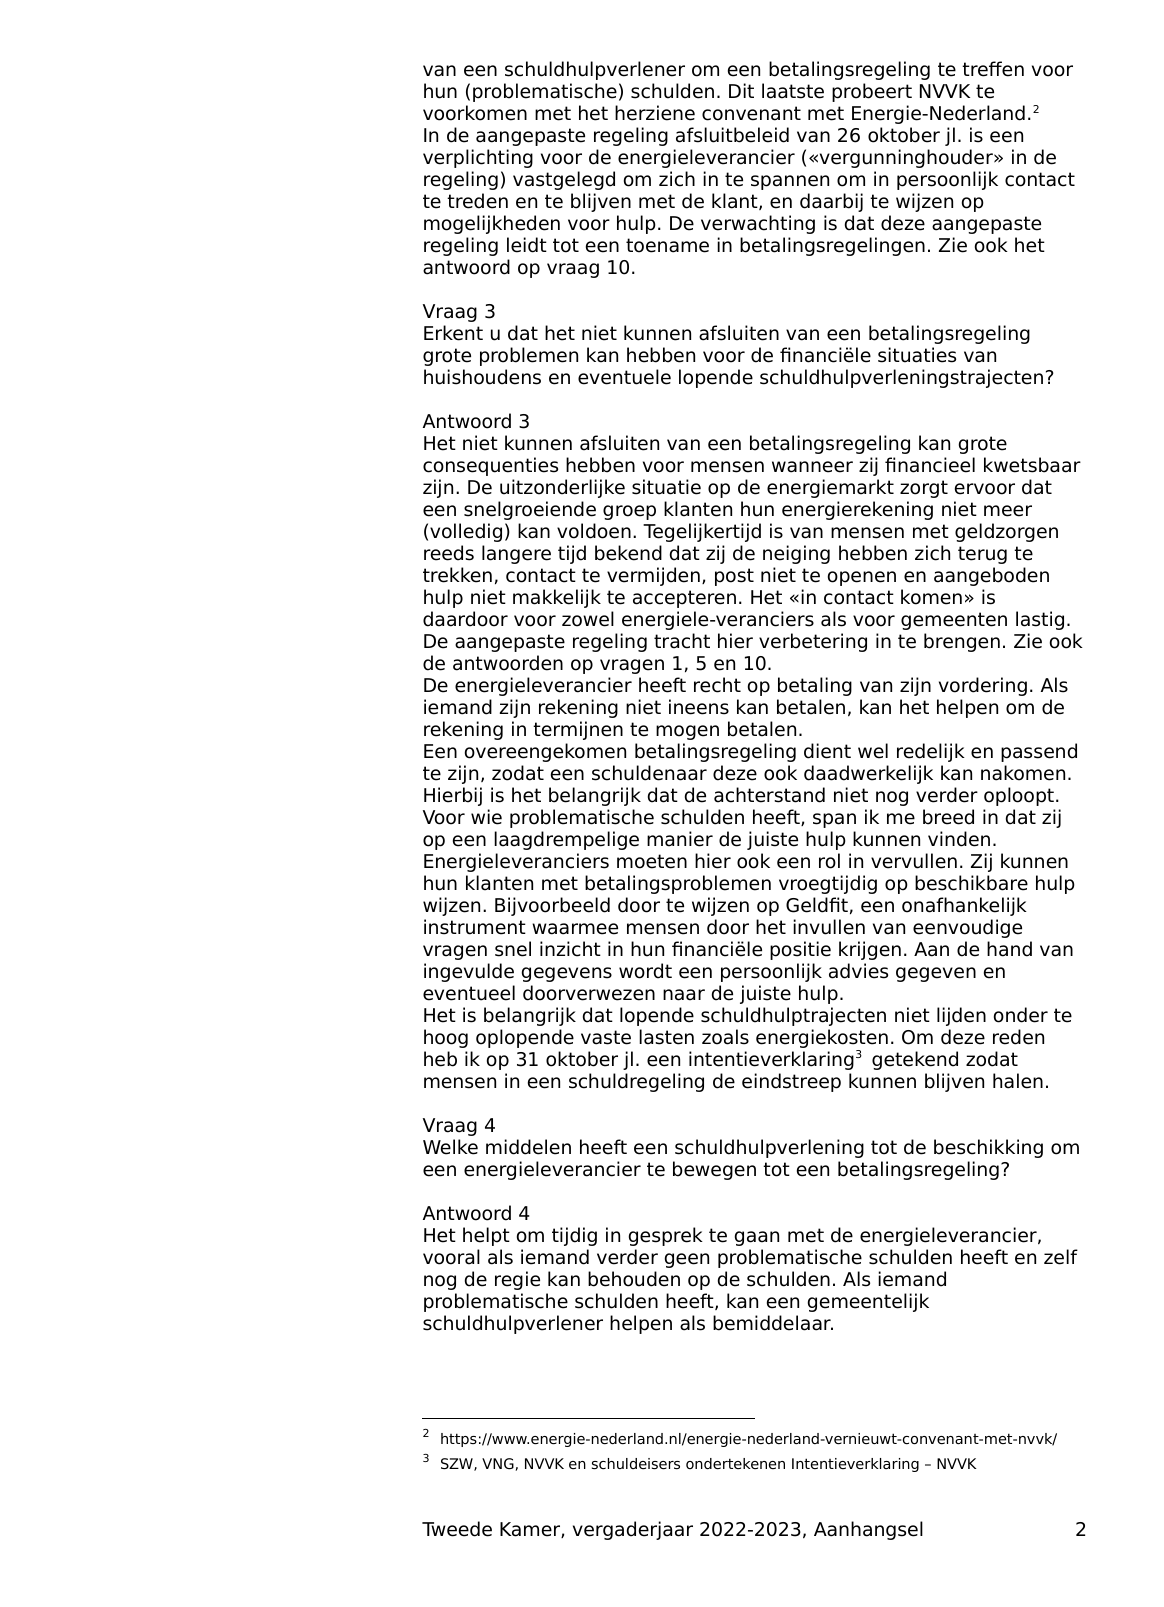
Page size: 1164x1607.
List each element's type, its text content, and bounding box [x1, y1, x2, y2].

text De energieleverancier heeft recht op betaling van zijn vordering. Als iemand zijn rekening niet ineens kan betalen, kan het helpen om de rekening in termijnen te mogen betalen. [422, 675, 1087, 741]
text https://www.energie-nederland.nl/energie-nederland-vernieuwt-convenant-met-nvvk/ [422, 1427, 1087, 1449]
text SZW, VNG, NVVK en schuldeisers ondertekenen Intentieverklaring – NVVK [422, 1452, 1087, 1474]
text Antwoord 4 [422, 1203, 1087, 1225]
text Vraag 4 [422, 1115, 1087, 1137]
text Welke middelen heeft een schuldhulpverlening tot de beschikking om een energieleverancier te bewegen tot een betalingsregeling? [422, 1137, 1087, 1181]
text Het niet kunnen afsluiten van een betalingsregeling kan grote consequenties hebben voor mensen wanneer zij financieel kwetsbaar zijn. De uitzonderlijke situatie op de energiemarkt zorgt ervoor dat een snelgroeiende groep klanten hun energierekening niet meer (volledig) kan voldoen. Tegelijkertijd is van mensen met geldzorgen reeds langere tijd bekend dat zij de neiging hebben zich terug te trekken, contact te vermijden, post niet te openen en aangeboden hulp niet makkelijk te accepteren. Het «in contact komen» is daardoor voor zowel energiele-veranciers als voor gemeenten lastig. De aangepaste regeling tracht hier verbetering in te brengen. Zie ook de antwoorden op vragen 1, 5 en 10. [422, 433, 1087, 675]
text Antwoord 3 [422, 411, 1087, 433]
text van een schuldhulpverlener om een betalingsregeling te treffen voor hun (problematische) schulden. Dit laatste probeert NVVK te voorkomen met het herziene convenant met Energie-Nederland. [422, 59, 1087, 125]
text In de aangepaste regeling afsluitbeleid van 26 oktober jl. is een verplichting voor de energieleverancier («vergunninghouder» in de regeling) vastgelegd om zich in te spannen om in persoonlijk contact te treden en te blijven met de klant, en daarbij te wijzen op mogelijkheden voor hulp. De verwachting is dat deze aangepaste regeling leidt tot een toename in betalingsregelingen. Zie ook het antwoord op vraag 10. [422, 125, 1087, 279]
text Het helpt om tijdig in gesprek te gaan met de energieleverancier, vooral als iemand verder geen problematische schulden heeft en zelf nog de regie kan behouden op de schulden. Als iemand problematische schulden heeft, kan een gemeentelijk schuldhulpverlener helpen als bemiddelaar. [422, 1225, 1087, 1335]
text Voor wie problematische schulden heeft, span ik me breed in dat zij op een laagdrempelige manier de juiste hulp kunnen vinden. Energieleveranciers moeten hier ook een rol in vervullen. Zij kunnen hun klanten met betalingsproblemen vroegtijdig op beschikbare hulp wijzen. Bijvoorbeeld door te wijzen op Geldfit, een onafhankelijk instrument waarmee mensen door het invullen van eenvoudige vragen snel inzicht in hun financiële positie krijgen. Aan de hand van ingevulde gegevens wordt een persoonlijk advies gegeven en eventueel doorverwezen naar de juiste hulp. [422, 807, 1087, 1004]
text Erkent u dat het niet kunnen afsluiten van een betalingsregeling grote problemen kan hebben voor de financiële situaties van huishoudens en eventuele lopende schuldhulpverleningstrajecten? [422, 323, 1087, 389]
text Vraag 3 [422, 301, 1087, 323]
text Een overeengekomen betalingsregeling dient wel redelijk en passend te zijn, zodat een schuldenaar deze ook daadwerkelijk kan nakomen. Hierbij is het belangrijk dat de achterstand niet nog verder oploopt. [422, 741, 1087, 807]
text Het is belangrijk dat lopende schuldhulptrajecten niet lijden onder te hoog oplopende vaste lasten zoals energiekosten. Om deze reden heb ik op 31 oktober jl. een intentieverklaring getekend zodat mensen in een schuldregeling de eindstreep kunnen blijven halen. [422, 1004, 1087, 1092]
